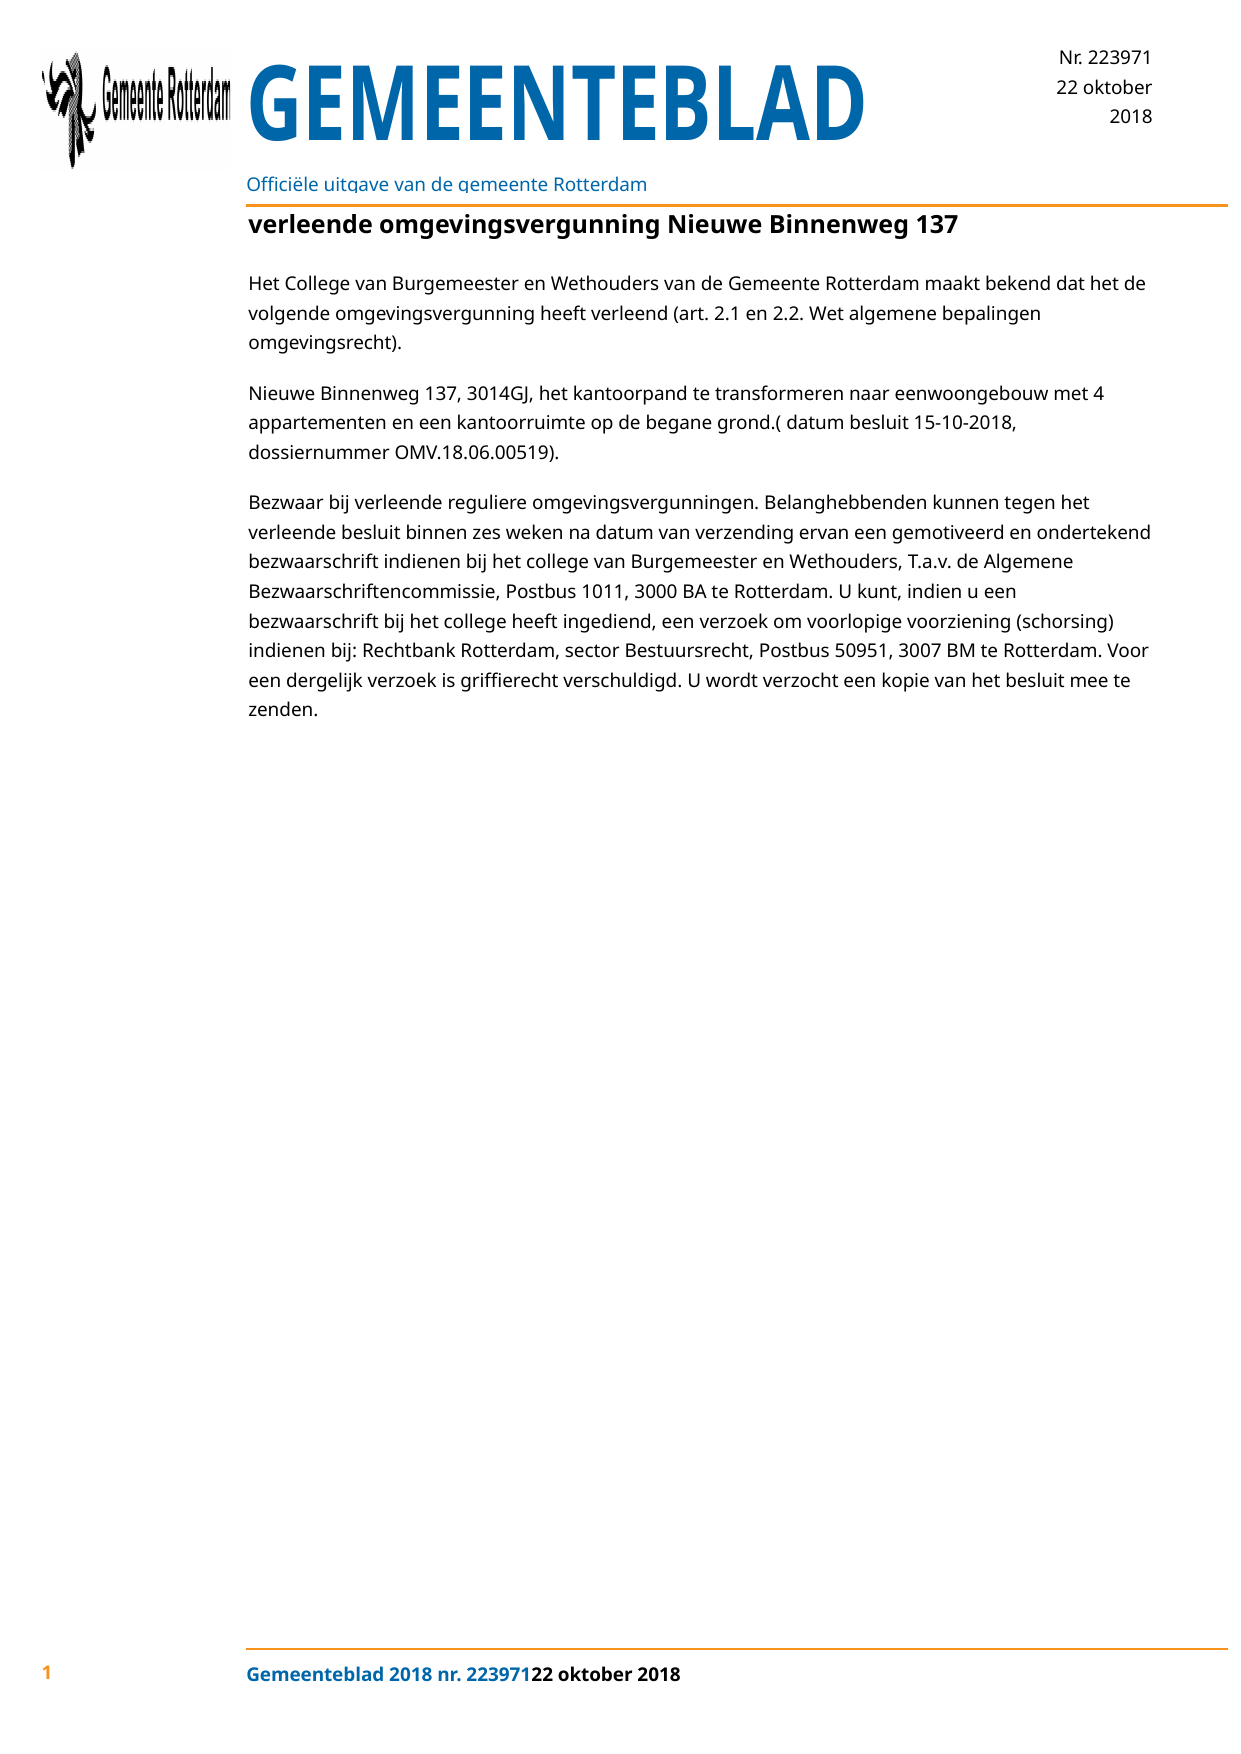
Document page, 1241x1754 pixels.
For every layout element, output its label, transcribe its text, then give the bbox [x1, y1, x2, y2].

text Bezwaar bij verleende reguliere omgevingsvergunningen. Belanghebbenden kunnen tegen het verleende besluit binnen zes weken na datum van verzending ervan een gemotiveerd en ondertekend bezwaarschrift indienen bij het college van Burgemeester en Wethouders, T.a.v. de Algemene Bezwaarschriftencommissie, Postbus 1011, 3000 BA te Rotterdam. U kunt, indien u een bezwaarschrift bij het college heeft ingediend, een verzoek om voorlopige voorziening (schorsing) indienen bij: Rechtbank Rotterdam, sector Bestuursrecht, Postbus 50951, 3007 BM te Rotterdam. Voor een dergelijk verzoek is griffierecht verschuldigd. U wordt verzocht een kopie van het besluit mee te zenden. [248, 489, 1152, 722]
text Het College van Burgemeester en Wethouders van de Gemeente Rotterdam maakt bekend dat het de volgende omgevingsvergunning heeft verleend (art. 2.1 en 2.2. Wet algemene bepalingen omgevingsrecht). [248, 270, 1152, 355]
text Nieuwe Binnenweg 137, 3014GJ, het kantoorpand te transformeren naar eenwoongebouw met 4 appartementen en een kantoorruimte op de begane grond.( datum besluit 15-10-2018, dossiernummer OMV.18.06.00519). [248, 380, 1152, 465]
picture [41, 47, 231, 172]
text verleende omgevingsvergunning Nieuwe Binnenweg 137 [248, 207, 1152, 241]
